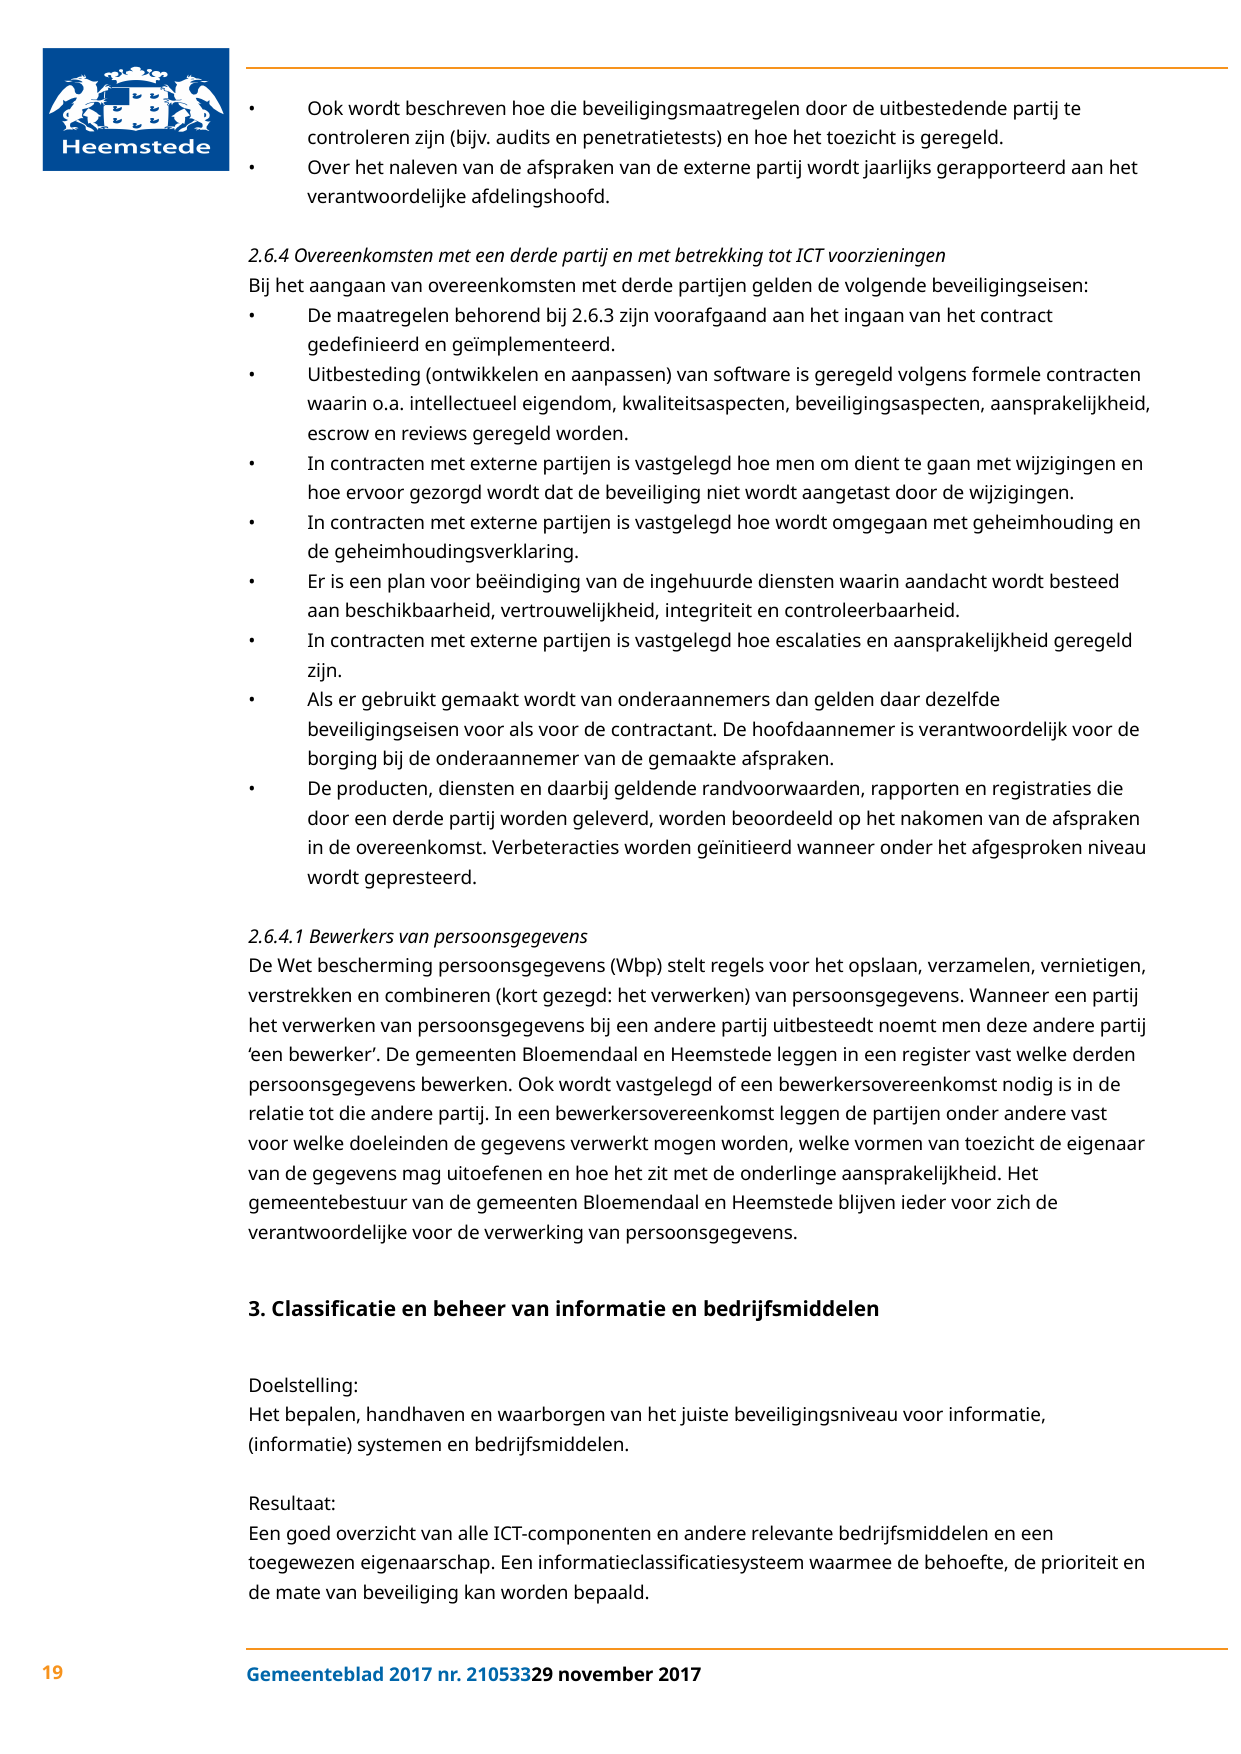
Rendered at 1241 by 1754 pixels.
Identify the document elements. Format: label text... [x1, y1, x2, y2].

list In contracten met externe partijen is vastgelegd hoe men om dient te gaan met wijzigingen en hoe ervoor gezorgd wordt dat de beveiliging niet wordt aangetast door de wijzigingen. [248, 450, 1152, 505]
list Over het naleven van de afspraken van de externe partij wordt jaarlijks gerapporteerd aan het verantwoordelijke afdelingshoofd. [248, 154, 1152, 209]
text 2.6.4.1 Bewerkers van persoonsgegevens [248, 923, 1152, 949]
text Doelstelling: [248, 1372, 1152, 1398]
text Bij het aangaan van overeenkomsten met derde partijen gelden de volgende beveiligingseisen: [248, 272, 1152, 298]
text Het bepalen, handhaven en waarborgen van het juiste beveiligingsniveau voor informatie, (informatie) systemen en bedrijfsmiddelen. [248, 1401, 1152, 1457]
picture [41, 47, 231, 172]
text 3. Classificatie en beheer van informatie en bedrijfsmiddelen [248, 1294, 1152, 1323]
text Een goed overzicht van alle ICT-componenten en andere relevante bedrijfsmiddelen en een toegewezen eigenaarschap. Een informatieclassificatiesysteem waarmee de behoefte, de prioriteit en de mate van beveiliging kan worden bepaald. [248, 1520, 1152, 1605]
list De maatregelen behorend bij 2.6.3 zijn voorafgaand aan het ingaan van het contract gedefinieerd en geïmplementeerd. [248, 302, 1152, 357]
list Als er gebruikt gemaakt wordt van onderaannemers dan gelden daar dezelfde beveiligingseisen voor als voor de contractant. De hoofdaannemer is verantwoordelijk voor de borging bij de onderaannemer van de gemaakte afspraken. [248, 686, 1152, 771]
list In contracten met externe partijen is vastgelegd hoe escalaties en aansprakelijkheid geregeld zijn. [248, 627, 1152, 683]
text 2.6.4 Overeenkomsten met een derde partij en met betrekking tot ICT voorzieningen [248, 243, 1152, 268]
text De Wet bescherming persoonsgegevens (Wbp) stelt regels voor het opslaan, verzamelen, vernietigen, verstrekken en combineren (kort gezegd: het verwerken) van persoonsgegevens. Wanneer een partij het verwerken van persoonsgegevens bij een andere partij uitbesteedt noemt men deze andere partij ‘een bewerker’. De gemeenten Bloemendaal en Heemstede leggen in een register vast welke derden persoonsgegevens bewerken. Ook wordt vastgelegd of een bewerkersovereenkomst nodig is in de relatie tot die andere partij. In een bewerkersovereenkomst leggen de partijen onder andere vast voor welke doeleinden de gegevens verwerkt mogen worden, welke vormen van toezicht de eigenaar van de gegevens mag uitoefenen en hoe het zit met de onderlinge aansprakelijkheid. Het gemeentebestuur van de gemeenten Bloemendaal en Heemstede blijven ieder voor zich de verantwoordelijke voor de verwerking van persoonsgegevens. [248, 953, 1152, 1245]
list Uitbesteding (ontwikkelen en aanpassen) van software is geregeld volgens formele contracten waarin o.a. intellectueel eigendom, kwaliteitsaspecten, beveiligingsaspecten, aansprakelijkheid, escrow en reviews geregeld worden. [248, 361, 1152, 446]
list Ook wordt beschreven hoe die beveiligingsmaatregelen door de uitbestedende partij te controleren zijn (bijv. audits en penetratietests) en hoe het toezicht is geregeld. [248, 95, 1152, 150]
list De producten, diensten en daarbij geldende randvoorwaarden, rapporten en registraties die door een derde partij worden geleverd, worden beoordeeld op het nakomen van de afspraken in de overeenkomst. Verbeteracties worden geïnitieerd wanneer onder het afgesproken niveau wordt gepresteerd. [248, 775, 1152, 890]
list Er is een plan voor beëindiging van de ingehuurde diensten waarin aandacht wordt besteed aan beschikbaarheid, vertrouwelijkheid, integriteit en controleerbaarheid. [248, 568, 1152, 623]
text Resultaat: [248, 1490, 1152, 1516]
list In contracten met externe partijen is vastgelegd hoe wordt omgegaan met geheimhouding en de geheimhoudingsverklaring. [248, 509, 1152, 564]
